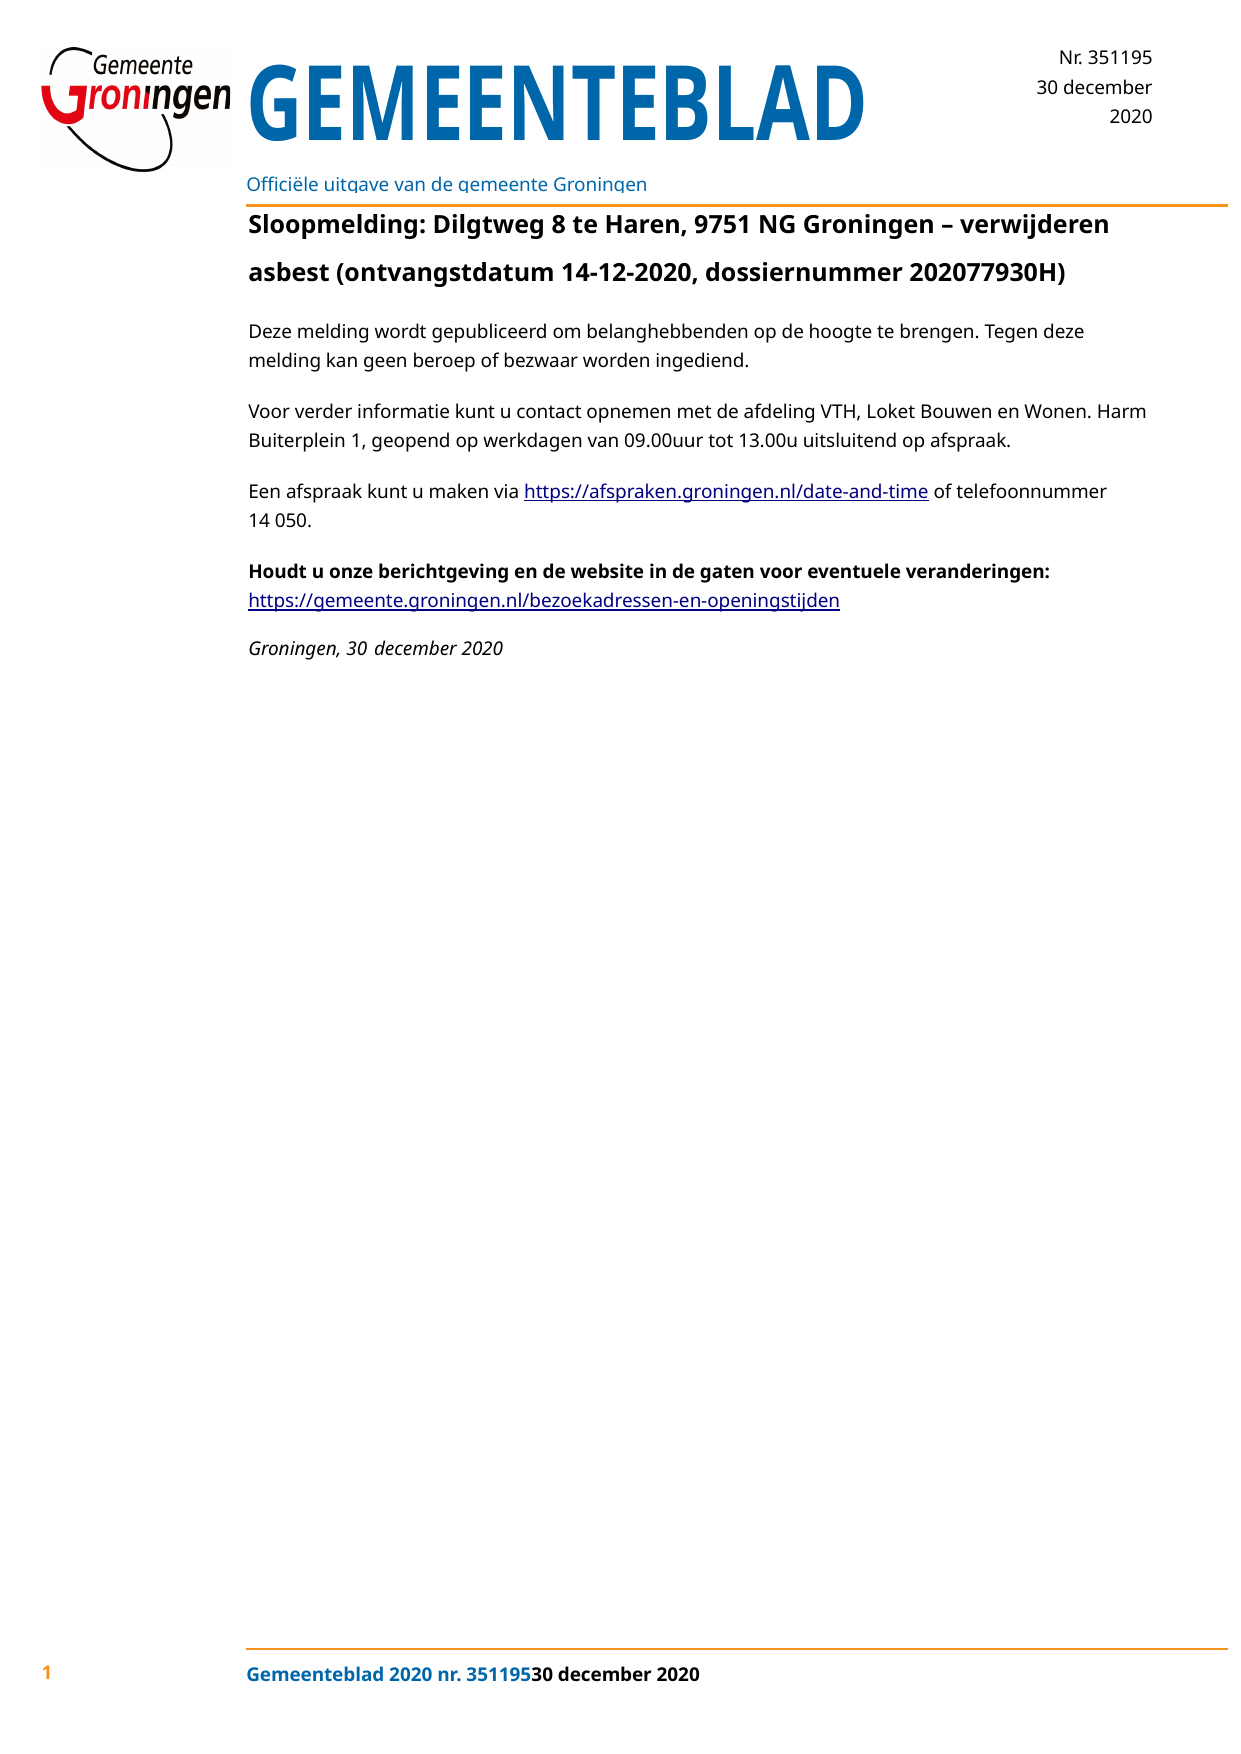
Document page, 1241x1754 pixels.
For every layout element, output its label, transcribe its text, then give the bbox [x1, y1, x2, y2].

text Voor verder informatie kunt u contact opnemen met de afdeling VTH, Loket Bouwen en Wonen. Harm Buiterplein 1, geopend op werkdagen van 09.00uur tot 13.00u uitsluitend op afspraak. [248, 398, 1152, 453]
text Deze melding wordt gepubliceerd om belanghebbenden op de hoogte te brengen. Tegen deze melding kan geen beroep of bezwaar worden ingediend. [248, 318, 1152, 373]
text Een afspraak kunt u maken via https://afspraken.groningen.nl/date-and-time of telefoonnummer 14 050. [248, 478, 1152, 533]
text Groningen, 30 december 2020 [248, 635, 1152, 661]
text Houdt u onze berichtgeving en de website in de gaten voor eventuele veranderingen: https://gemeente.groningen.nl/bezoekadressen-en-openingstijden [248, 558, 1152, 613]
text Sloopmelding: Dilgtweg 8 te Haren, 9751 NG Groningen – verwijderen asbest (ontvangstdatum 14-12-2020, dossiernummer 202077930H) [248, 207, 1152, 288]
picture [41, 47, 231, 172]
